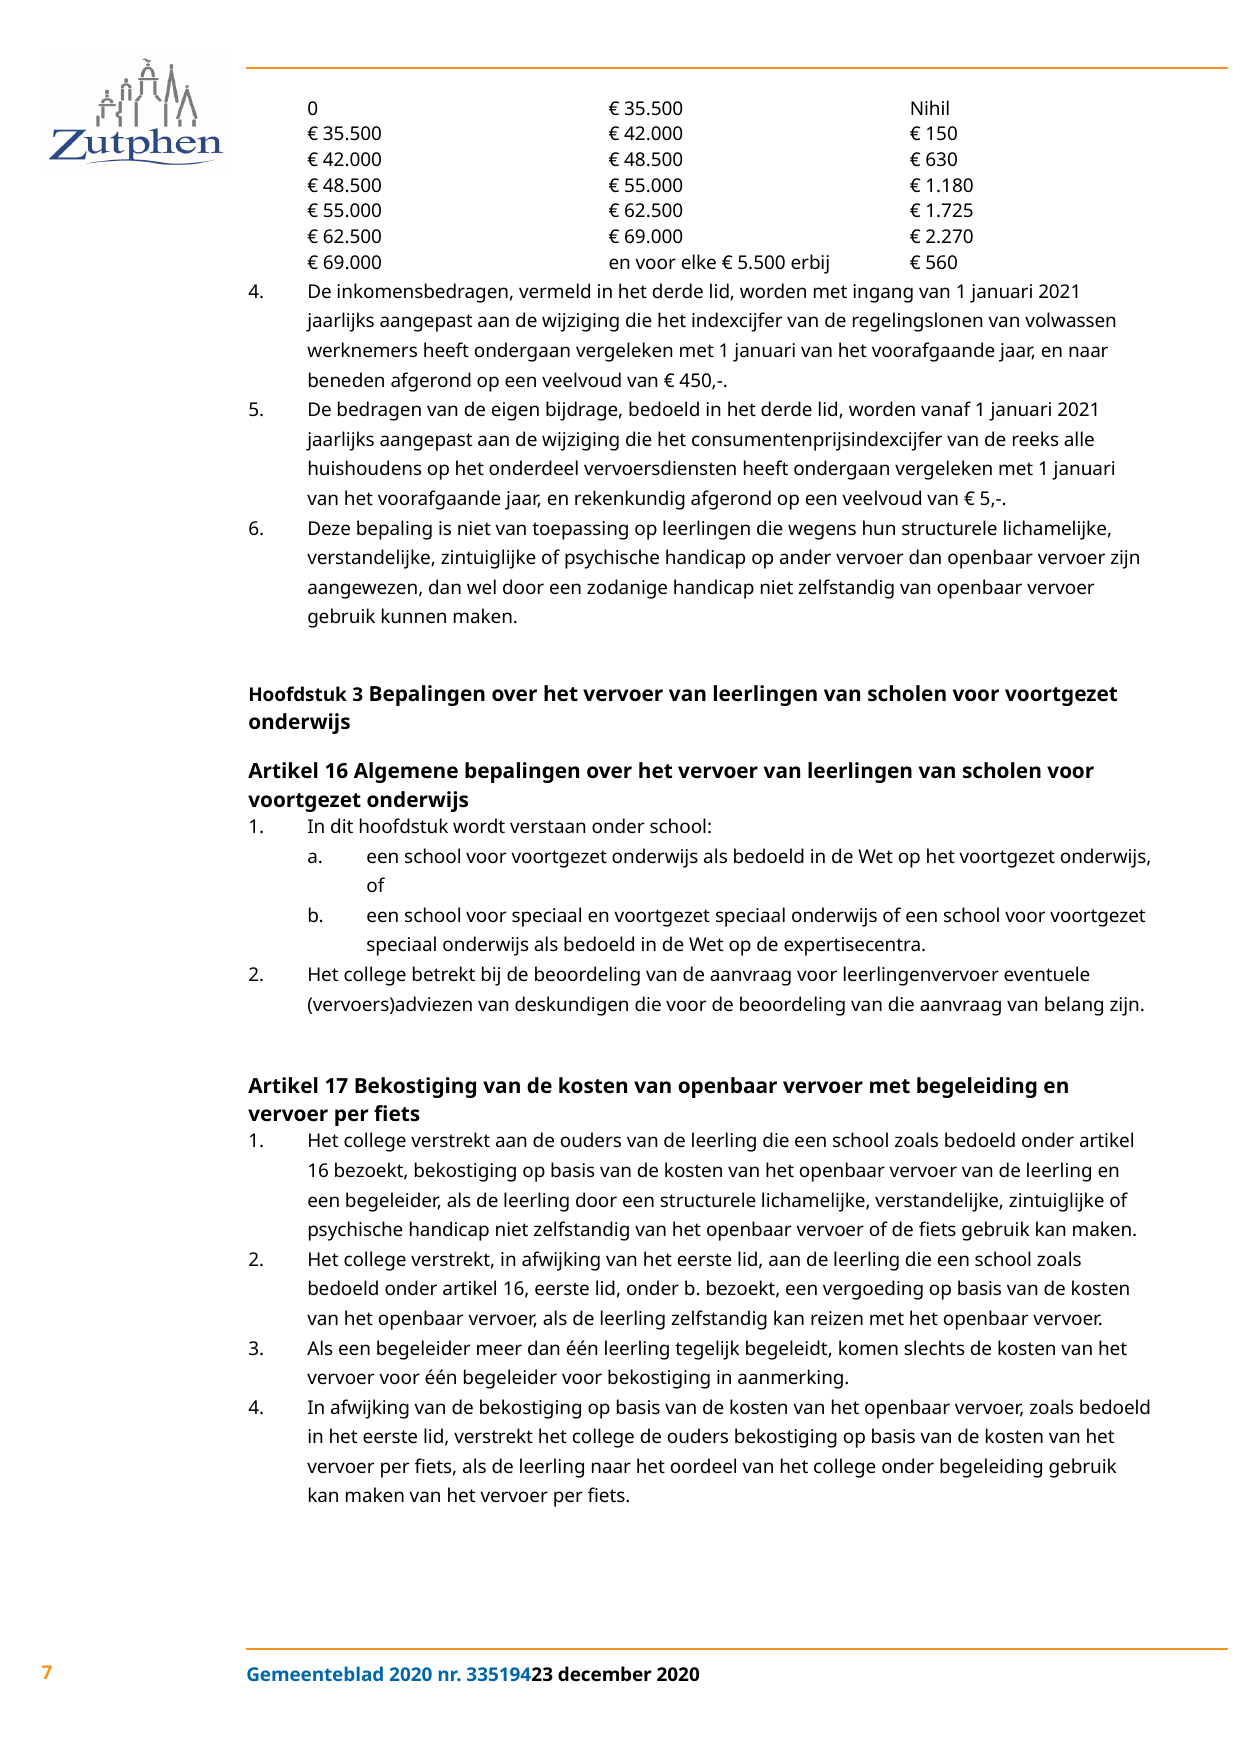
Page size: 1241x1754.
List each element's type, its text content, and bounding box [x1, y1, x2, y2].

picture [41, 47, 231, 172]
text Hoofdstuk 3 Bepalingen over het vervoer van leerlingen van scholen voor voortgezet onderwijs [248, 679, 1152, 736]
list In afwijking van de bekostiging op basis van de kosten van het openbaar vervoer, zoals bedoeld in het eerste lid, verstrekt het college de ouders bekostiging op basis van de kosten van het vervoer per fiets, als de leerling naar het oordeel van het college onder begeleiding gebruik kan maken van het vervoer per fiets. [248, 1394, 1152, 1508]
table_cell € 35.500 [248, 121, 549, 146]
table_cell € 35.500 [549, 95, 850, 121]
table_cell € 2.270 [850, 224, 1152, 249]
table_cell € 1.725 [850, 198, 1152, 223]
table_cell € 62.500 [248, 224, 549, 249]
table_cell € 69.000 [248, 249, 549, 275]
table_cell € 48.500 [248, 172, 549, 198]
table_cell 0 [248, 95, 549, 121]
table_cell € 560 [850, 249, 1152, 275]
table_cell en voor elke € 5.500 erbij [549, 249, 850, 275]
list een school voor speciaal en voortgezet speciaal onderwijs of een school voor voortgezet speciaal onderwijs als bedoeld in de Wet op de expertisecentra. [307, 902, 1152, 957]
text Artikel 16 Algemene bepalingen over het vervoer van leerlingen van scholen voor voortgezet onderwijs [248, 756, 1152, 813]
list Het college verstrekt aan de ouders van de leerling die een school zoals bedoeld onder artikel 16 bezoekt, bekostiging op basis van de kosten van het openbaar vervoer van de leerling en een begeleider, als de leerling door een structurele lichamelijke, verstandelijke, zintuiglijke of psychische handicap niet zelfstandig van het openbaar vervoer of de fiets gebruik kan maken. [248, 1128, 1152, 1242]
table_cell € 630 [850, 146, 1152, 172]
list De inkomensbedragen, vermeld in het derde lid, worden met ingang van 1 januari 2021 jaarlijks aangepast aan de wijziging die het indexcijfer van de regelingslonen van volwassen werknemers heeft ondergaan vergeleken met 1 januari van het voorafgaande jaar, en naar beneden afgerond op een veelvoud van € 450,-. [248, 278, 1152, 393]
table_cell € 62.500 [549, 198, 850, 223]
list Als een begeleider meer dan één leerling tegelijk begeleidt, komen slechts de kosten van het vervoer voor één begeleider voor bekostiging in aanmerking. [248, 1335, 1152, 1390]
text Artikel 17 Bekostiging van de kosten van openbaar vervoer met begeleiding en vervoer per fiets [248, 1071, 1152, 1128]
table_cell € 42.000 [549, 121, 850, 146]
list Deze bepaling is niet van toepassing op leerlingen die wegens hun structurele lichamelijke, verstandelijke, zintuiglijke of psychische handicap op ander vervoer dan openbaar vervoer zijn aangewezen, dan wel door een zodanige handicap niet zelfstandig van openbaar vervoer gebruik kunnen maken. [248, 515, 1152, 629]
table_cell € 150 [850, 121, 1152, 146]
list een school voor voortgezet onderwijs als bedoeld in de Wet op het voortgezet onderwijs, of [307, 843, 1152, 898]
table_cell € 69.000 [549, 224, 850, 249]
table_cell Nihil [850, 95, 1152, 121]
list Het college betrekt bij de beoordeling van de aanvraag voor leerlingenvervoer eventuele (vervoers)adviezen van deskundigen die voor de beoordeling van die aanvraag van belang zijn. [248, 961, 1152, 1017]
table_cell € 55.000 [248, 198, 549, 223]
table_cell € 55.000 [549, 172, 850, 198]
table_cell € 42.000 [248, 146, 549, 172]
table_cell € 48.500 [549, 146, 850, 172]
table_cell € 1.180 [850, 172, 1152, 198]
list In dit hoofdstuk wordt verstaan onder school: [248, 813, 1152, 839]
list Het college verstrekt, in afwijking van het eerste lid, aan de leerling die een school zoals bedoeld onder artikel 16, eerste lid, onder b. bezoekt, een vergoeding op basis van de kosten van het openbaar vervoer, als de leerling zelfstandig kan reizen met het openbaar vervoer. [248, 1246, 1152, 1331]
list De bedragen van de eigen bijdrage, bedoeld in het derde lid, worden vanaf 1 januari 2021 jaarlijks aangepast aan de wijziging die het consumentenprijsindexcijfer van de reeks alle huishoudens op het onderdeel vervoersdiensten heeft ondergaan vergeleken met 1 januari van het voorafgaande jaar, en rekenkundig afgerond op een veelvoud van € 5,-. [248, 396, 1152, 511]
